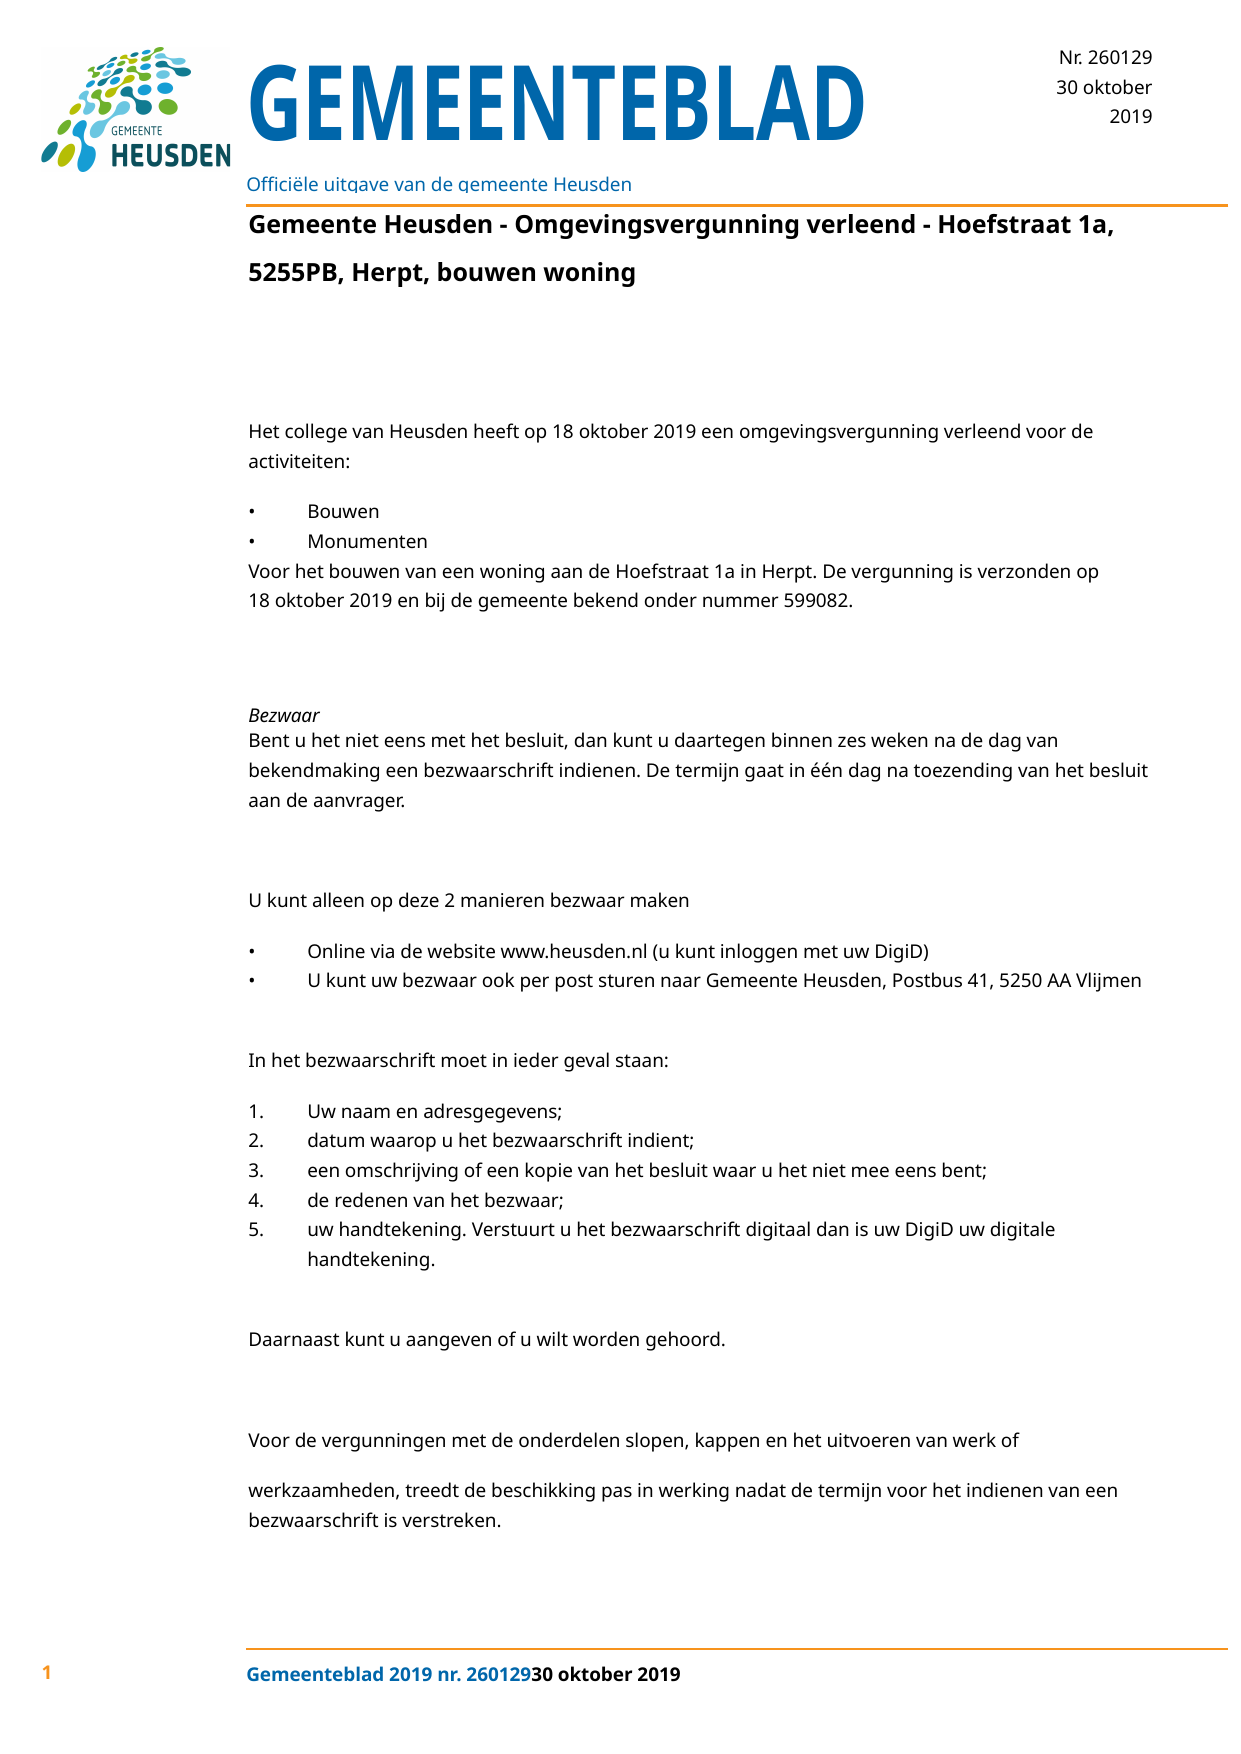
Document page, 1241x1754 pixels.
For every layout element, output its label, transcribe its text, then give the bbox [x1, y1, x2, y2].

list Uw naam en adresgegevens; [248, 1098, 1152, 1124]
list Bouwen [248, 499, 1152, 524]
text Gemeente Heusden - Omgevingsvergunning verleend - Hoefstraat 1a, 5255PB, Herpt, bouwen woning [248, 207, 1152, 288]
text Het college van Heusden heeft op 18 oktober 2019 een omgevingsvergunning verleend voor de activiteiten: [248, 419, 1152, 474]
list uw handtekening. Verstuurt u het bezwaarschrift digitaal dan is uw DigiD uw digitale handtekening. [248, 1216, 1152, 1272]
text Daarnaast kunt u aangeven of u wilt worden gehoord. [248, 1326, 1152, 1352]
text U kunt alleen op deze 2 manieren bezwaar maken [248, 888, 1152, 913]
list U kunt uw bezwaar ook per post sturen naar Gemeente Heusden, Postbus 41, 5250 AA Vlijmen [248, 968, 1152, 993]
text Bent u het niet eens met het besluit, dan kunt u daartegen binnen zes weken na de dag van bekendmaking een bezwaarschrift indienen. De termijn gaat in één dag na toezending van het besluit aan de aanvrager. [248, 728, 1152, 812]
list datum waarop u het bezwaarschrift indient; [248, 1128, 1152, 1153]
list Monumenten [248, 528, 1152, 554]
text In het bezwaarschrift moet in ieder geval staan: [248, 1048, 1152, 1073]
text Voor de vergunningen met de onderdelen slopen, kappen en het uitvoeren van werk of [248, 1427, 1152, 1452]
list een omschrijving of een kopie van het besluit waar u het niet mee eens bent; [248, 1157, 1152, 1183]
text Voor het bouwen van een woning aan de Hoefstraat 1a in Herpt. De vergunning is verzonden op 18 oktober 2019 en bij de gemeente bekend onder nummer 599082. [248, 558, 1152, 613]
picture [41, 47, 231, 172]
text Bezwaar [248, 702, 1152, 728]
text werkzaamheden, treedt de beschikking pas in werking nadat de termijn voor het indienen van een bezwaarschrift is verstreken. [248, 1477, 1152, 1532]
list Online via de website www.heusden.nl (u kunt inloggen met uw DigiD) [248, 938, 1152, 964]
list de redenen van het bezwaar; [248, 1187, 1152, 1212]
